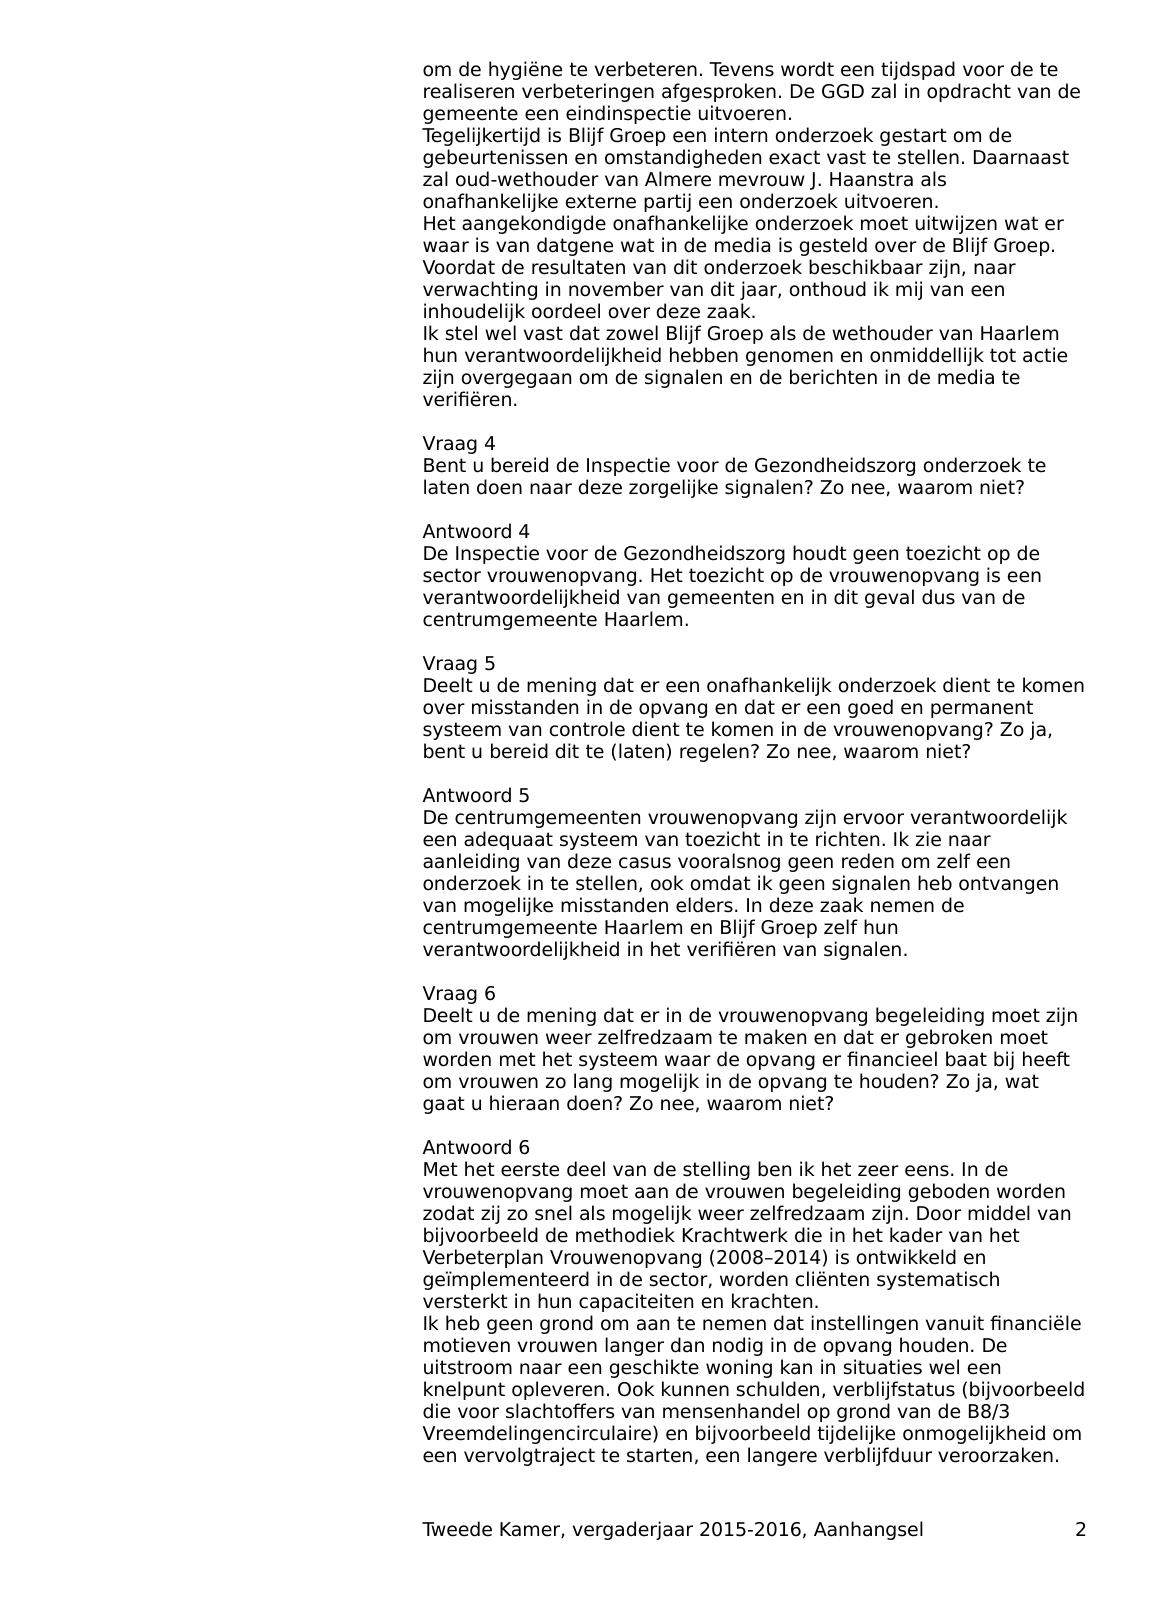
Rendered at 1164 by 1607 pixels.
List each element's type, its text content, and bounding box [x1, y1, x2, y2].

text Met het eerste deel van de stelling ben ik het zeer eens. In de vrouwenopvang moet aan de vrouwen begeleiding geboden worden zodat zij zo snel als mogelijk weer zelfredzaam zijn. Door middel van bijvoorbeeld de methodiek Krachtwerk die in het kader van het Verbeterplan Vrouwenopvang (2008–2014) is ontwikkeld en geïmplementeerd in de sector, worden cliënten systematisch versterkt in hun capaciteiten en krachten. [422, 1159, 1087, 1313]
text Antwoord 5 [422, 785, 1087, 807]
text om de hygiëne te verbeteren. Tevens wordt een tijdspad voor de te realiseren verbeteringen afgesproken. De GGD zal in opdracht van de gemeente een eindinspectie uitvoeren. [422, 59, 1087, 125]
text Vraag 6 [422, 983, 1087, 1005]
text Ik heb geen grond om aan te nemen dat instellingen vanuit financiële motieven vrouwen langer dan nodig in de opvang houden. De uitstroom naar een geschikte woning kan in situaties wel een knelpunt opleveren. Ook kunnen schulden, verblijfstatus (bijvoorbeeld die voor slachtoffers van mensenhandel op grond van de B8/3 Vreemdelingencirculaire) en bijvoorbeeld tijdelijke onmogelijkheid om een vervolgtraject te starten, een langere verblijfduur veroorzaken. [422, 1313, 1087, 1467]
text De Inspectie voor de Gezondheidszorg houdt geen toezicht op de sector vrouwenopvang. Het toezicht op de vrouwenopvang is een verantwoordelijkheid van gemeenten en in dit geval dus van de centrumgemeente Haarlem. [422, 543, 1087, 631]
text De centrumgemeenten vrouwenopvang zijn ervoor verantwoordelijk een adequaat systeem van toezicht in te richten. Ik zie naar aanleiding van deze casus vooralsnog geen reden om zelf een onderzoek in te stellen, ook omdat ik geen signalen heb ontvangen van mogelijke misstanden elders. In deze zaak nemen de centrumgemeente Haarlem en Blijf Groep zelf hun verantwoordelijkheid in het verifiëren van signalen. [422, 807, 1087, 961]
text Deelt u de mening dat er in de vrouwenopvang begeleiding moet zijn om vrouwen weer zelfredzaam te maken en dat er gebroken moet worden met het systeem waar de opvang er financieel baat bij heeft om vrouwen zo lang mogelijk in de opvang te houden? Zo ja, wat gaat u hieraan doen? Zo nee, waarom niet? [422, 1005, 1087, 1115]
text Antwoord 6 [422, 1137, 1087, 1159]
text Ik stel wel vast dat zowel Blijf Groep als de wethouder van Haarlem hun verantwoordelijkheid hebben genomen en onmiddellijk tot actie zijn overgegaan om de signalen en de berichten in de media te verifiëren. [422, 323, 1087, 411]
text Bent u bereid de Inspectie voor de Gezondheidszorg onderzoek te laten doen naar deze zorgelijke signalen? Zo nee, waarom niet? [422, 455, 1087, 499]
text Deelt u de mening dat er een onafhankelijk onderzoek dient te komen over misstanden in de opvang en dat er een goed en permanent systeem van controle dient te komen in de vrouwenopvang? Zo ja, bent u bereid dit te (laten) regelen? Zo nee, waarom niet? [422, 675, 1087, 763]
text Vraag 4 [422, 433, 1087, 455]
text Vraag 5 [422, 653, 1087, 675]
text Tegelijkertijd is Blijf Groep een intern onderzoek gestart om de gebeurtenissen en omstandigheden exact vast te stellen. Daarnaast zal oud-wethouder van Almere mevrouw J. Haanstra als onafhankelijke externe partij een onderzoek uitvoeren. [422, 125, 1087, 213]
text Antwoord 4 [422, 521, 1087, 543]
text Het aangekondigde onafhankelijke onderzoek moet uitwijzen wat er waar is van datgene wat in de media is gesteld over de Blijf Groep. Voordat de resultaten van dit onderzoek beschikbaar zijn, naar verwachting in november van dit jaar, onthoud ik mij van een inhoudelijk oordeel over deze zaak. [422, 213, 1087, 323]
